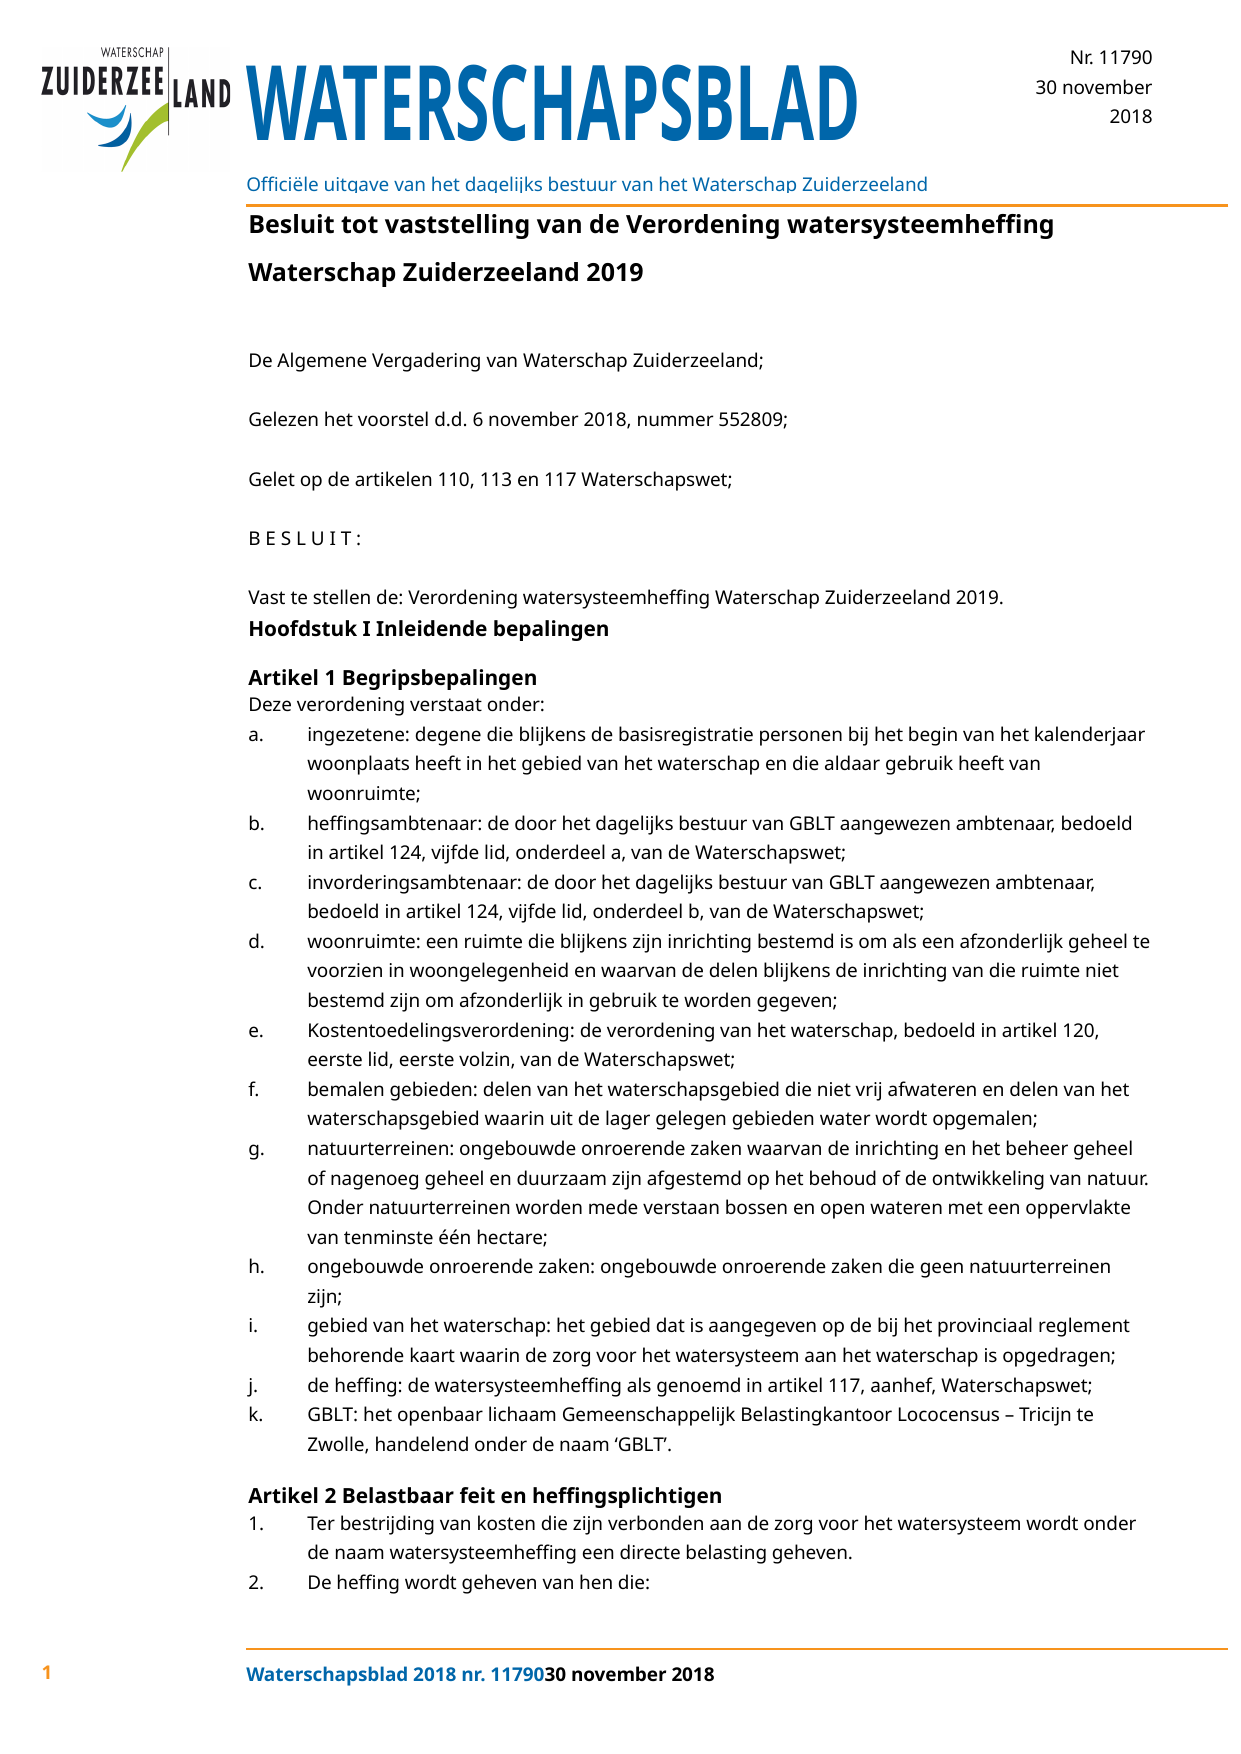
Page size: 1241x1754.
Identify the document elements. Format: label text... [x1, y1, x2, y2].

picture [41, 47, 231, 172]
text Besluit tot vaststelling van de Verordening watersysteemheffing Waterschap Zuiderzeeland 2019 [248, 207, 1152, 288]
list De heffing wordt geheven van hen die: [248, 1569, 1152, 1595]
list ongebouwde onroerende zaken: ongebouwde onroerende zaken die geen natuurterreinen zijn; [248, 1253, 1152, 1309]
text Gelet op de artikelen 110, 113 en 117 Waterschapswet; [248, 466, 1152, 492]
list heffingsambtenaar: de door het dagelijks bestuur van GBLT aangewezen ambtenaar, bedoeld in artikel 124, vijfde lid, onderdeel a, van de Waterschapswet; [248, 810, 1152, 865]
list bemalen gebieden: delen van het waterschapsgebied die niet vrij afwateren en delen van het waterschapsgebied waarin uit de lager gelegen gebieden water wordt opgemalen; [248, 1076, 1152, 1131]
list Ter bestrijding van kosten die zijn verbonden aan de zorg voor het watersysteem wordt onder de naam watersysteemheffing een directe belasting geheven. [248, 1510, 1152, 1565]
text Vast te stellen de: Verordening watersysteemheffing Waterschap Zuiderzeeland 2019. [248, 584, 1152, 610]
text B E S L U I T : [248, 525, 1152, 551]
text Artikel 1 Begripsbepalingen [248, 663, 1152, 691]
list de heffing: de watersysteemheffing als genoemd in artikel 117, aanhef, Waterschapswet; [248, 1372, 1152, 1398]
text Deze verordening verstaat onder: [248, 691, 1152, 717]
list GBLT: het openbaar lichaam Gemeenschappelijk Belastingkantoor Lococensus – Tricijn te Zwolle, handelend onder de naam ‘GBLT’. [248, 1401, 1152, 1457]
text De Algemene Vergadering van Waterschap Zuiderzeeland; [248, 347, 1152, 373]
list Kostentoedelingsverordening: de verordening van het waterschap, bedoeld in artikel 120, eerste lid, eerste volzin, van de Waterschapswet; [248, 1017, 1152, 1072]
list gebied van het waterschap: het gebied dat is aangegeven op de bij het provinciaal reglement behorende kaart waarin de zorg voor het watersysteem aan het waterschap is opgedragen; [248, 1313, 1152, 1368]
text Hoofdstuk I Inleidende bepalingen [248, 614, 1152, 642]
list woonruimte: een ruimte die blijkens zijn inrichting bestemd is om als een afzonderlijk geheel te voorzien in woongelegenheid en waarvan de delen blijkens de inrichting van die ruimte niet bestemd zijn om afzonderlijk in gebruik te worden gegeven; [248, 928, 1152, 1013]
list ingezetene: degene die blijkens de basisregistratie personen bij het begin van het kalenderjaar woonplaats heeft in het gebied van het waterschap en die aldaar gebruik heeft van woonruimte; [248, 721, 1152, 806]
list invorderingsambtenaar: de door het dagelijks bestuur van GBLT aangewezen ambtenaar, bedoeld in artikel 124, vijfde lid, onderdeel b, van de Waterschapswet; [248, 869, 1152, 924]
list natuurterreinen: ongebouwde onroerende zaken waarvan de inrichting en het beheer geheel of nagenoeg geheel en duurzaam zijn afgestemd op het behoud of de ontwikkeling van natuur. Onder natuurterreinen worden mede verstaan bossen en open wateren met een oppervlakte van tenminste één hectare; [248, 1135, 1152, 1250]
text Artikel 2 Belastbaar feit en heffingsplichtigen [248, 1481, 1152, 1510]
text Gelezen het voorstel d.d. 6 november 2018, nummer 552809; [248, 407, 1152, 432]
